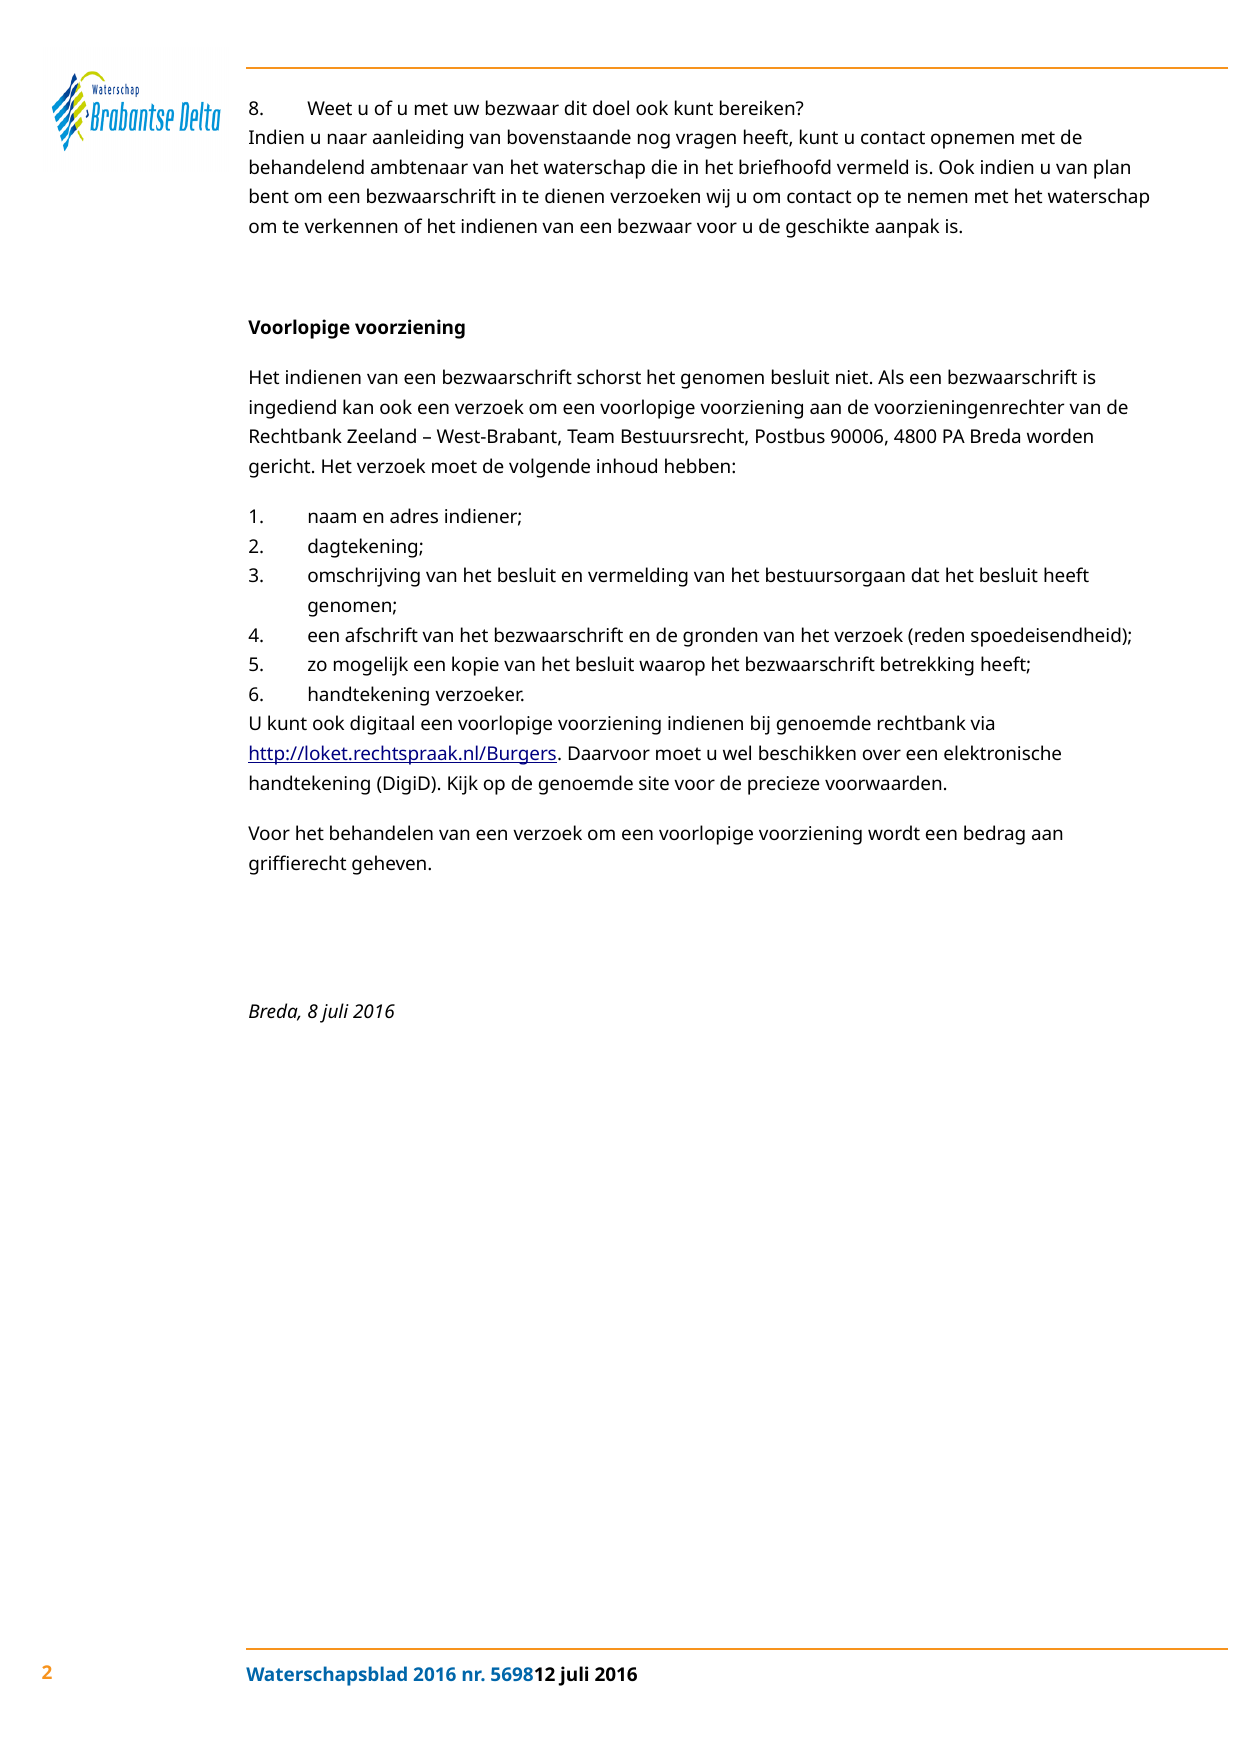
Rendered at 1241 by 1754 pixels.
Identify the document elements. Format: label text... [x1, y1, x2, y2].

text U kunt ook digitaal een voorlopige voorziening indienen bij genoemde rechtbank via http://loket.rechtspraak.nl/Burgers. Daarvoor moet u wel beschikken over een elektronische handtekening (DigiD). Kijk op de genoemde site voor de precieze voorwaarden. [248, 711, 1152, 796]
picture [41, 47, 231, 172]
text Indien u naar aanleiding van bovenstaande nog vragen heeft, kunt u contact opnemen met de behandelend ambtenaar van het waterschap die in het briefhoofd vermeld is. Ook indien u van plan bent om een bezwaarschrift in te dienen verzoeken wij u om contact op te nemen met het waterschap om te verkennen of het indienen van een bezwaar voor u de geschikte aanpak is. [248, 124, 1152, 239]
list handtekening verzoeker. [248, 681, 1152, 707]
list omschrijving van het besluit en vermelding van het bestuursorgaan dat het besluit heeft genomen; [248, 563, 1152, 618]
text Het indienen van een bezwaarschrift schorst het genomen besluit niet. Als een bezwaarschrift is ingediend kan ook een verzoek om een voorlopige voorziening aan de voorzieningenrechter van de Rechtbank Zeeland – West-Brabant, Team Bestuursrecht, Postbus 90006, 4800 PA Breda worden gericht. Het verzoek moet de volgende inhoud hebben: [248, 364, 1152, 479]
text Breda, 8 juli 2016 [248, 998, 1152, 1024]
list naam en adres indiener; [248, 503, 1152, 529]
list een afschrift van het bezwaarschrift en de gronden van het verzoek (reden spoedeisendheid); [248, 622, 1152, 648]
text Voorlopige voorziening [248, 314, 1152, 340]
list Weet u of u met uw bezwaar dit doel ook kunt bereiken? [248, 95, 1152, 121]
text Voor het behandelen van een verzoek om een voorlopige voorziening wordt een bedrag aan griffierecht geheven. [248, 820, 1152, 876]
list dagtekening; [248, 533, 1152, 559]
list zo mogelijk een kopie van het besluit waarop het bezwaarschrift betrekking heeft; [248, 651, 1152, 677]
